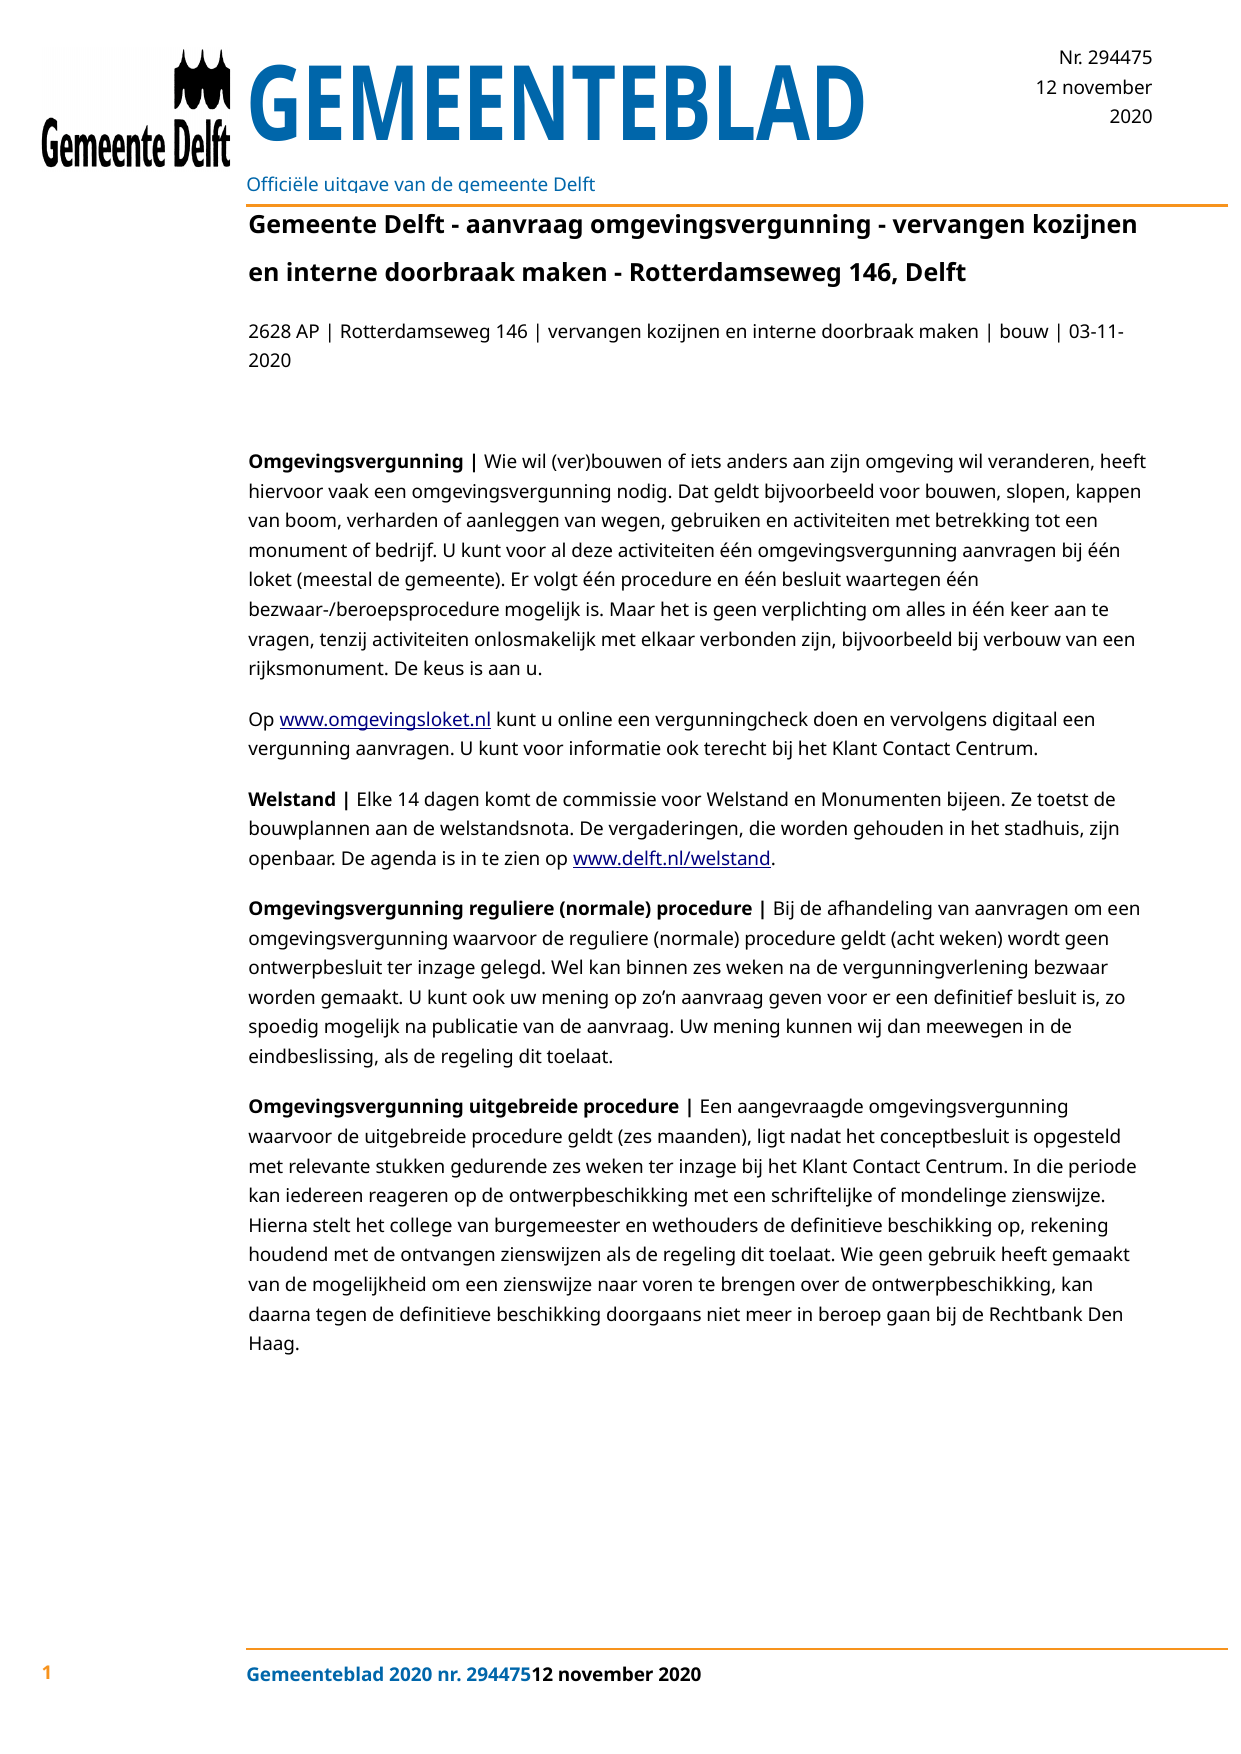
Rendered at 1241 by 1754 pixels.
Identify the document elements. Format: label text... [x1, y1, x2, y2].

text Welstand | Elke 14 dagen komt de commissie voor Welstand en Monumenten bijeen. Ze toetst de bouwplannen aan de welstandsnota. De vergaderingen, die worden gehouden in het stadhuis, zijn openbaar. De agenda is in te zien op www.delft.nl/welstand. [248, 786, 1152, 871]
text Gemeente Delft - aanvraag omgevingsvergunning - vervangen kozijnen en interne doorbraak maken - Rotterdamseweg 146, Delft [248, 207, 1152, 288]
text Op www.omgevingsloket.nl kunt u online een vergunningcheck doen en vervolgens digitaal een vergunning aanvragen. U kunt voor informatie ook terecht bij het Klant Contact Centrum. [248, 706, 1152, 761]
text Omgevingsvergunning reguliere (normale) procedure | Bij de afhandeling van aanvragen om een omgevingsvergunning waarvoor de reguliere (normale) procedure geldt (acht weken) wordt geen ontwerpbesluit ter inzage gelegd. Wel kan binnen zes weken na de vergunningverlening bezwaar worden gemaakt. U kunt ook uw mening op zo’n aanvraag geven voor er een definitief besluit is, zo spoedig mogelijk na publicatie van de aanvraag. Uw mening kunnen wij dan meewegen in de eindbeslissing, als de regeling dit toelaat. [248, 895, 1152, 1069]
text Omgevingsvergunning uitgebreide procedure | Een aangevraagde omgevingsvergunning waarvoor de uitgebreide procedure geldt (zes maanden), ligt nadat het conceptbesluit is opgesteld met relevante stukken gedurende zes weken ter inzage bij het Klant Contact Centrum. In die periode kan iedereen reageren op de ontwerpbeschikking met een schriftelijke of mondelinge zienswijze. Hierna stelt het college van burgemeester en wethouders de definitieve beschikking op, rekening houdend met de ontvangen zienswijzen als de regeling dit toelaat. Wie geen gebruik heeft gemaakt van de mogelijkheid om een zienswijze naar voren te brengen over de ontwerpbeschikking, kan daarna tegen de definitieve beschikking doorgaans niet meer in beroep gaan bij de Rechtbank Den Haag. [248, 1094, 1152, 1356]
text Omgevingsvergunning | Wie wil (ver)bouwen of iets anders aan zijn omgeving wil veranderen, heeft hiervoor vaak een omgevingsvergunning nodig. Dat geldt bijvoorbeeld voor bouwen, slopen, kappen van boom, verharden of aanleggen van wegen, gebruiken en activiteiten met betrekking tot een monument of bedrijf. U kunt voor al deze activiteiten één omgevingsvergunning aanvragen bij één loket (meestal de gemeente). Er volgt één procedure en één besluit waartegen één bezwaar-/beroepsprocedure mogelijk is. Maar het is geen verplichting om alles in één keer aan te vragen, tenzij activiteiten onlosmakelijk met elkaar verbonden zijn, bijvoorbeeld bij verbouw van een rijksmonument. De keus is aan u. [248, 448, 1152, 681]
text 2628 AP | Rotterdamseweg 146 | vervangen kozijnen en interne doorbraak maken | bouw | 03-11-2020 [248, 318, 1152, 373]
picture [41, 47, 231, 172]
